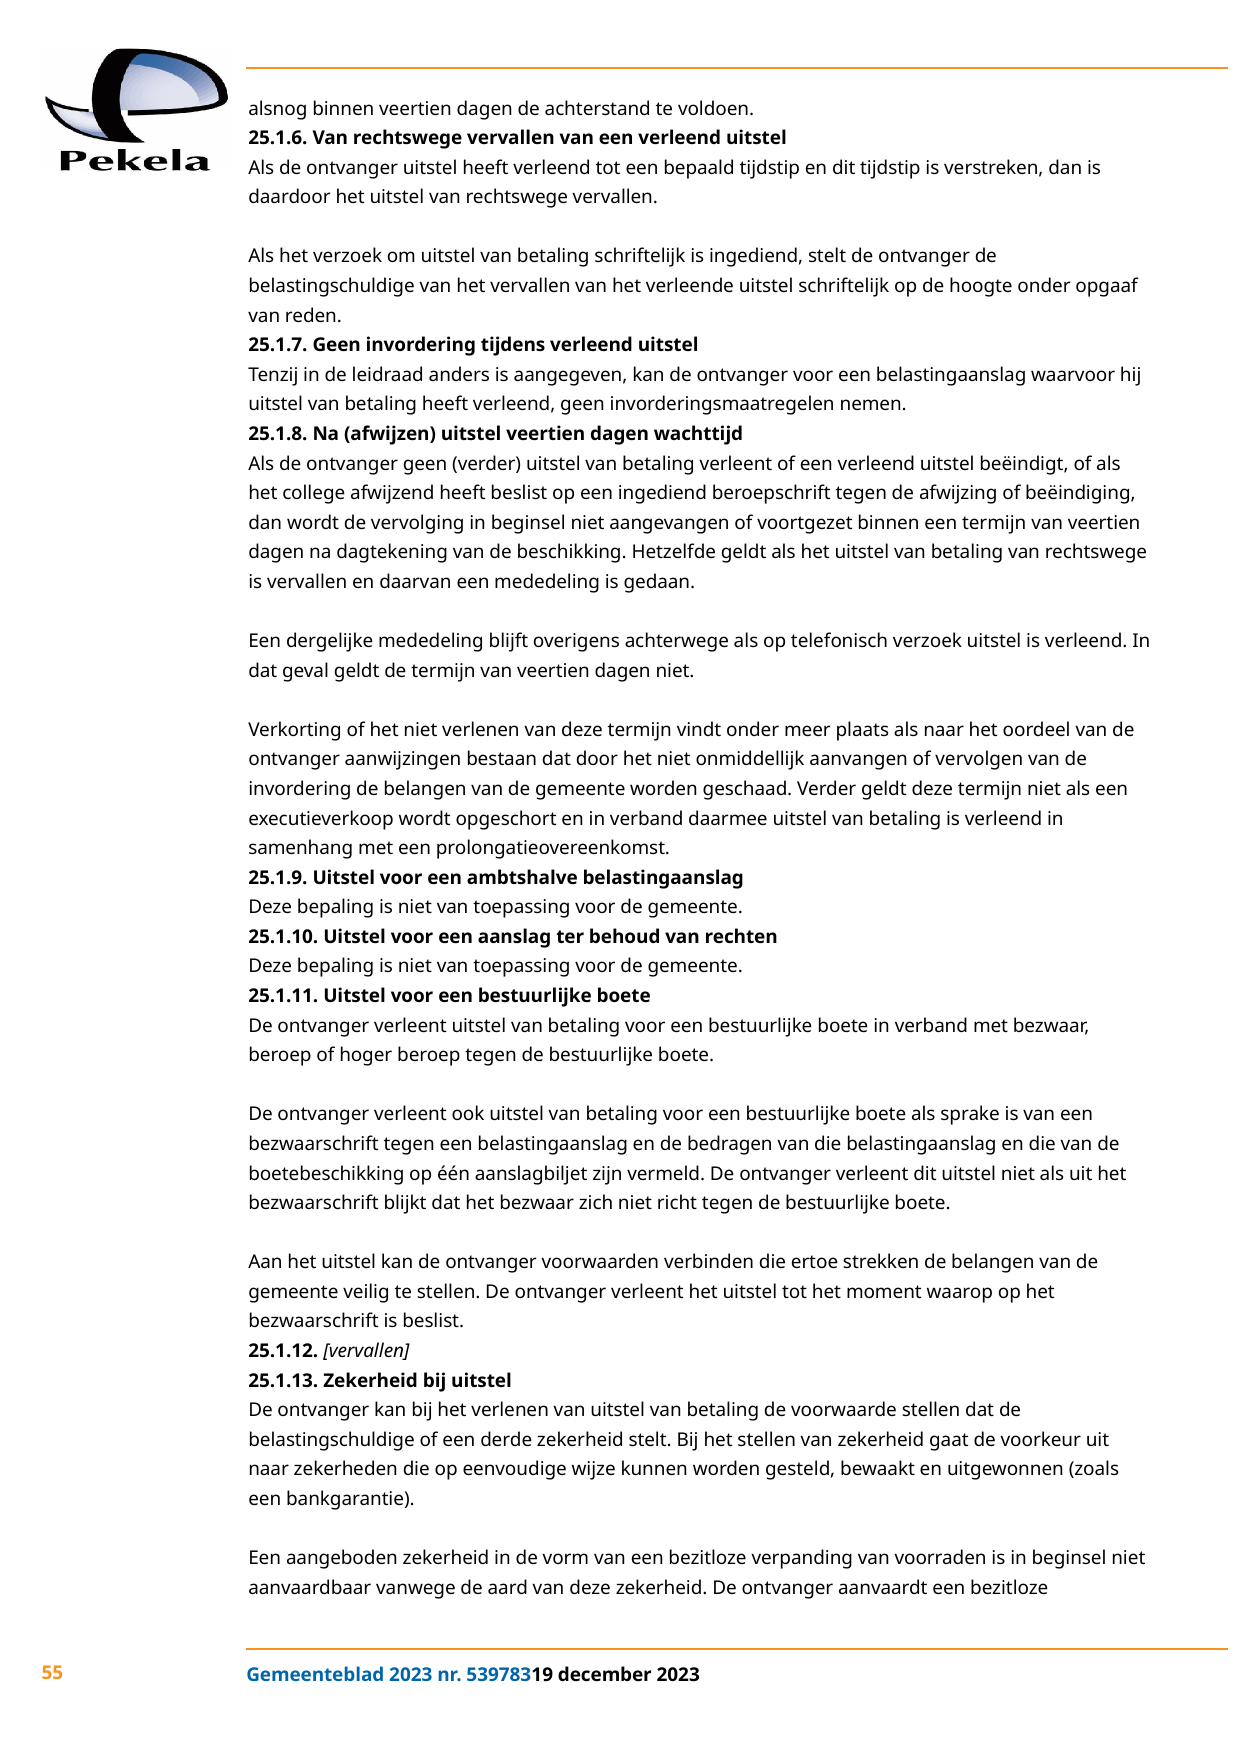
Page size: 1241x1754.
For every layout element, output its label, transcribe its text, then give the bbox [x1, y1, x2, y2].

picture [41, 47, 231, 172]
text Tenzij in de leidraad anders is aangegeven, kan de ontvanger voor een belastingaanslag waarvoor hij uitstel van betaling heeft verleend, geen invorderingsmaatregelen nemen. [248, 361, 1152, 416]
text 25.1.11. Uitstel voor een bestuurlijke boete [248, 982, 1152, 1008]
text De ontvanger verleent ook uitstel van betaling voor een bestuurlijke boete als sprake is van een bezwaarschrift tegen een belastingaanslag en de bedragen van die belastingaanslag en die van de boetebeschikking op één aanslagbiljet zijn vermeld. De ontvanger verleent dit uitstel niet als uit het bezwaarschrift blijkt dat het bezwaar zich niet richt tegen de bestuurlijke boete. [248, 1101, 1152, 1215]
text Als het verzoek om uitstel van betaling schriftelijk is ingediend, stelt de ontvanger de belastingschuldige van het vervallen van het verleende uitstel schriftelijk op de hoogte onder opgaaf van reden. [248, 243, 1152, 328]
text 25.1.10. Uitstel voor een aanslag ter behoud van rechten [248, 923, 1152, 949]
text Een aangeboden zekerheid in de vorm van een bezitloze verpanding van voorraden is in beginsel niet aanvaardbaar vanwege de aard van deze zekerheid. De ontvanger aanvaardt een bezitloze [248, 1544, 1152, 1600]
text 25.1.13. Zekerheid bij uitstel [248, 1367, 1152, 1393]
text Deze bepaling is niet van toepassing voor de gemeente. [248, 893, 1152, 919]
text alsnog binnen veertien dagen de achterstand te voldoen. [248, 95, 1152, 121]
text Als de ontvanger uitstel heeft verleend tot een bepaald tijdstip en dit tijdstip is verstreken, dan is daardoor het uitstel van rechtswege vervallen. [248, 154, 1152, 209]
text 25.1.7. Geen invordering tijdens verleend uitstel [248, 331, 1152, 357]
text 25.1.9. Uitstel voor een ambtshalve belastingaanslag [248, 864, 1152, 890]
text Als de ontvanger geen (verder) uitstel van betaling verleent of een verleend uitstel beëindigt, of als het college afwijzend heeft beslist op een ingediend beroepschrift tegen de afwijzing of beëindiging, dan wordt de vervolging in beginsel niet aangevangen of voortgezet binnen een termijn van veertien dagen na dagtekening van de beschikking. Hetzelfde geldt als het uitstel van betaling van rechtswege is vervallen en daarvan een mededeling is gedaan. [248, 450, 1152, 594]
text 25.1.8. Na (afwijzen) uitstel veertien dagen wachttijd [248, 420, 1152, 446]
text Verkorting of het niet verlenen van deze termijn vindt onder meer plaats als naar het oordeel van de ontvanger aanwijzingen bestaan dat door het niet onmiddellijk aanvangen of vervolgen van de invordering de belangen van de gemeente worden geschaad. Verder geldt deze termijn niet als een executieverkoop wordt opgeschort en in verband daarmee uitstel van betaling is verleend in samenhang met een prolongatieovereenkomst. [248, 716, 1152, 860]
text 25.1.6. Van rechtswege vervallen van een verleend uitstel [248, 124, 1152, 150]
text De ontvanger verleent uitstel van betaling voor een bestuurlijke boete in verband met bezwaar, beroep of hoger beroep tegen de bestuurlijke boete. [248, 1012, 1152, 1067]
text De ontvanger kan bij het verlenen van uitstel van betaling de voorwaarde stellen dat de belastingschuldige of een derde zekerheid stelt. Bij het stellen van zekerheid gaat de voorkeur uit naar zekerheden die op eenvoudige wijze kunnen worden gesteld, bewaakt en uitgewonnen (zoals een bankgarantie). [248, 1396, 1152, 1511]
text Een dergelijke mededeling blijft overigens achterwege als op telefonisch verzoek uitstel is verleend. In dat geval geldt de termijn van veertien dagen niet. [248, 627, 1152, 683]
text Deze bepaling is niet van toepassing voor de gemeente. [248, 953, 1152, 978]
text 25.1.12. [vervallen] [248, 1337, 1152, 1363]
text Aan het uitstel kan de ontvanger voorwaarden verbinden die ertoe strekken de belangen van de gemeente veilig te stellen. De ontvanger verleent het uitstel tot het moment waarop op het bezwaarschrift is beslist. [248, 1248, 1152, 1333]
